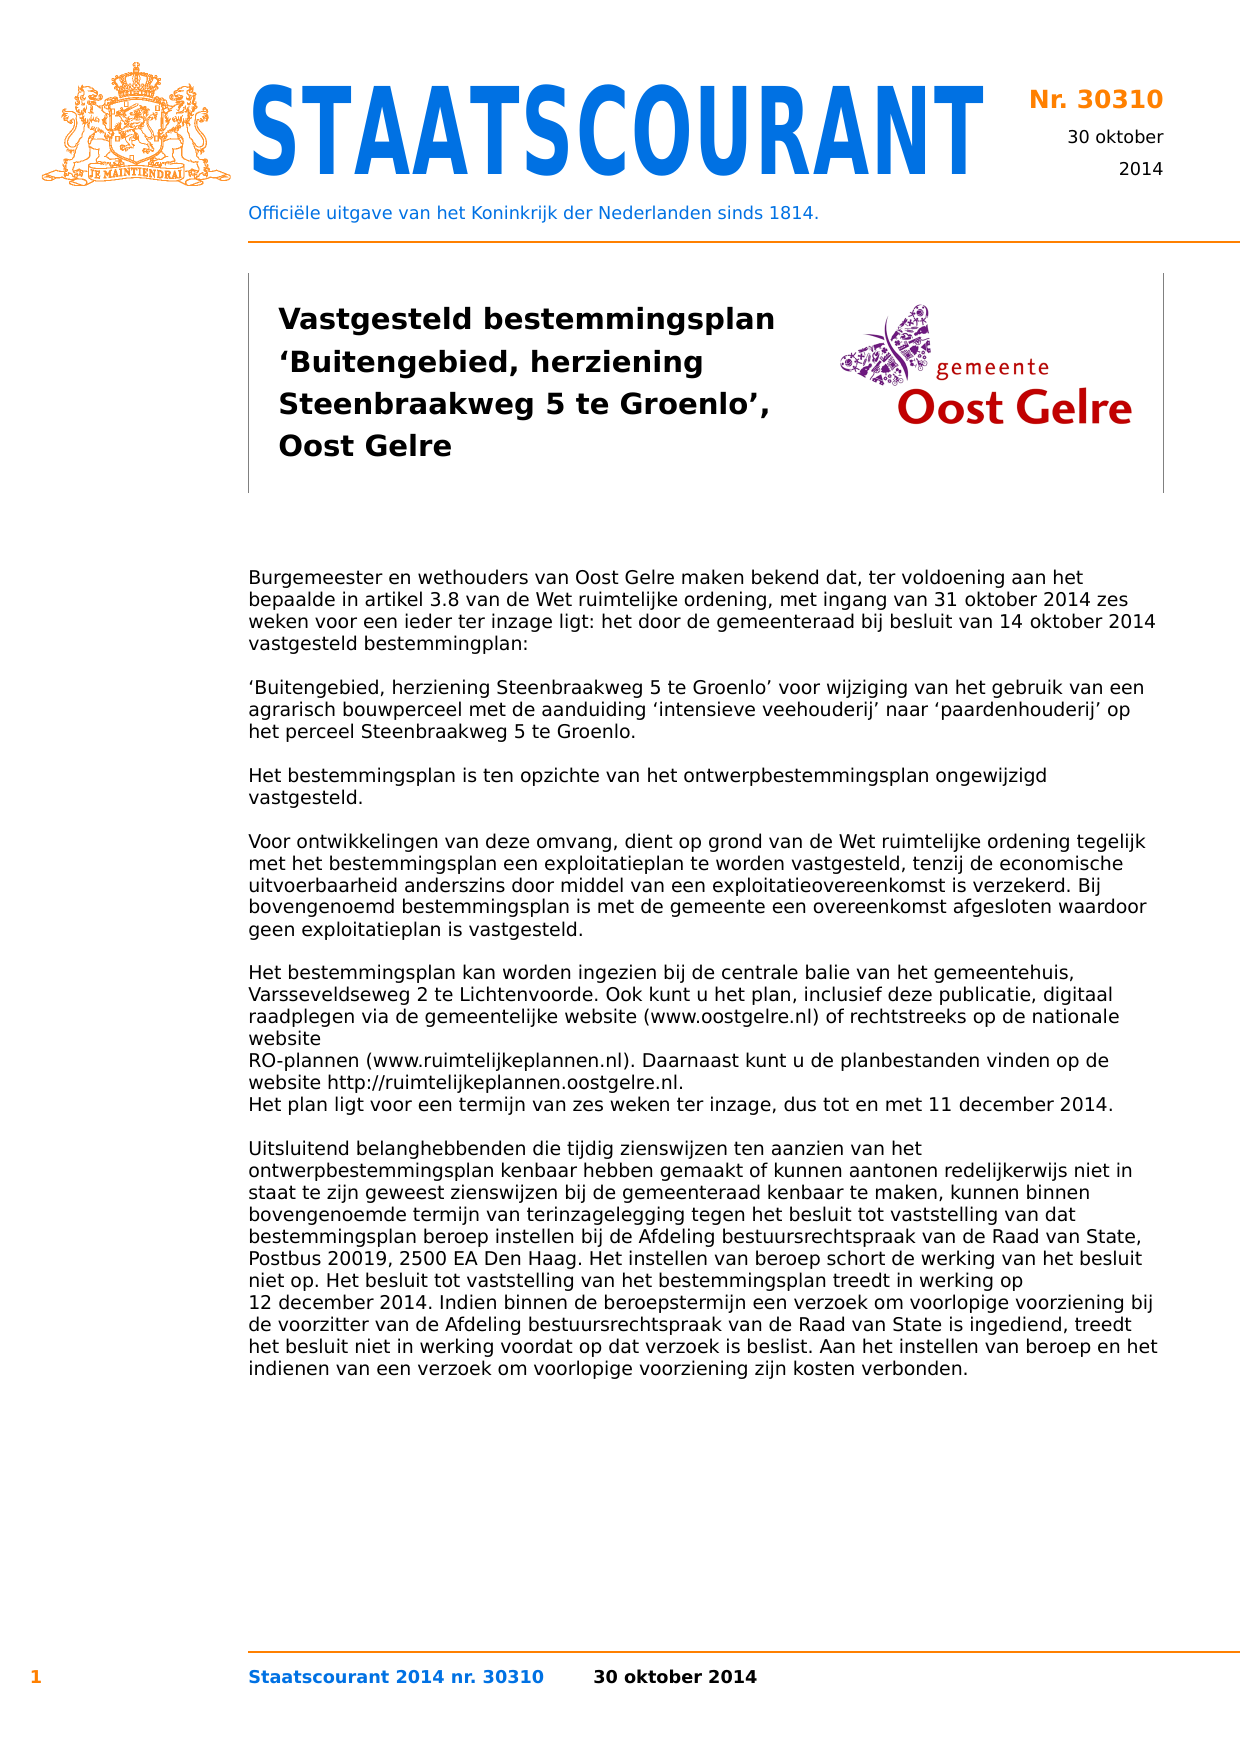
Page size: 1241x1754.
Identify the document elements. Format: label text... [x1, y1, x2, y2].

picture [838, 302, 1134, 427]
text ‘Buitengebied, herziening Steenbraakweg 5 te Groenlo’ voor wijziging van het gebruik van een agrarisch bouwperceel met de aanduiding ‘intensieve veehouderij’ naar ‘paardenhouderij’ op het perceel Steenbraakweg 5 te Groenlo. [248, 677, 1163, 743]
table_cell 2014 [998, 153, 1240, 203]
text Het bestemmingsplan is ten opzichte van het ontwerpbestemmingsplan ongewijzigd vastgesteld. [248, 765, 1163, 809]
table_cell Officiële uitgave van het Koninkrijk der Nederlanden sinds 1814. [248, 203, 1240, 241]
table_cell 30 oktober [998, 121, 1240, 153]
text Voor ontwikkelingen van deze omvang, dient op grond van de Wet ruimtelijke ordening tegelijk met het bestemmingsplan een exploitatieplan te worden vastgesteld, tenzij de economische uitvoerbaarheid anderszins door middel van een exploitatieovereenkomst is verzekerd. Bij bovengenoemd bestemmingsplan is met de gemeente een overeenkomst afgesloten waardoor geen exploitatieplan is vastgesteld. [248, 831, 1163, 940]
table_header Nr. 30310 [998, 62, 1240, 121]
picture [41, 62, 231, 186]
text 12 december 2014. Indien binnen de beroepstermijn een verzoek om voorlopige voorziening bij de voorzitter van de Afdeling bestuursrechtspraak van de Raad van State is ingediend, treedt het besluit niet in werking voordat op dat verzoek is beslist. Aan het instellen van beroep en het indienen van een verzoek om voorlopige voorziening zijn kosten verbonden. [248, 1292, 1163, 1380]
table_header STAATSCOURANT [248, 62, 998, 203]
text Uitsluitend belanghebbenden die tijdig zienswijzen ten aanzien van het ontwerpbestemmingsplan kenbaar hebben gemaakt of kunnen aantonen redelijkerwijs niet in staat te zijn geweest zienswijzen bij de gemeenteraad kenbaar te maken, kunnen binnen bovengenoemde termijn van terinzagelegging tegen het besluit tot vaststelling van dat bestemmingsplan beroep instellen bij de Afdeling bestuursrechtspraak van de Raad van State, Postbus 20019, 2500 EA Den Haag. Het instellen van beroep schort de werking van het besluit niet op. Het besluit tot vaststelling van het bestemmingsplan treedt in werking op [248, 1138, 1163, 1292]
text Het bestemmingsplan kan worden ingezien bij de centrale balie van het gemeentehuis, Varsseveldseweg 2 te Lichtenvoorde. Ook kunt u het plan, inclusief deze publicatie, digitaal raadplegen via de gemeentelijke website (www.oostgelre.nl) of rechtstreeks op de nationale website [248, 962, 1163, 1050]
text Het plan ligt voor een termijn van zes weken ter inzage, dus tot en met 11 december 2014. [248, 1094, 1163, 1116]
text RO-plannen (www.ruimtelijkeplannen.nl). Daarnaast kunt u de planbestanden vinden op de website http://ruimtelijkeplannen.oostgelre.nl. [248, 1050, 1163, 1094]
subtitle Vastgesteld bestemmingsplan ‘Buitengebied, herziening Steenbraakweg 5 te Groenlo’, Oost Gelre [249, 273, 1163, 493]
table_header [25, 62, 248, 241]
text Burgemeester en wethouders van Oost Gelre maken bekend dat, ter voldoening aan het bepaalde in artikel 3.8 van de Wet ruimtelijke ordening, met ingang van 31 oktober 2014 zes weken voor een ieder ter inzage ligt: het door de gemeenteraad bij besluit van 14 oktober 2014 vastgesteld bestemmingplan: [248, 567, 1163, 655]
